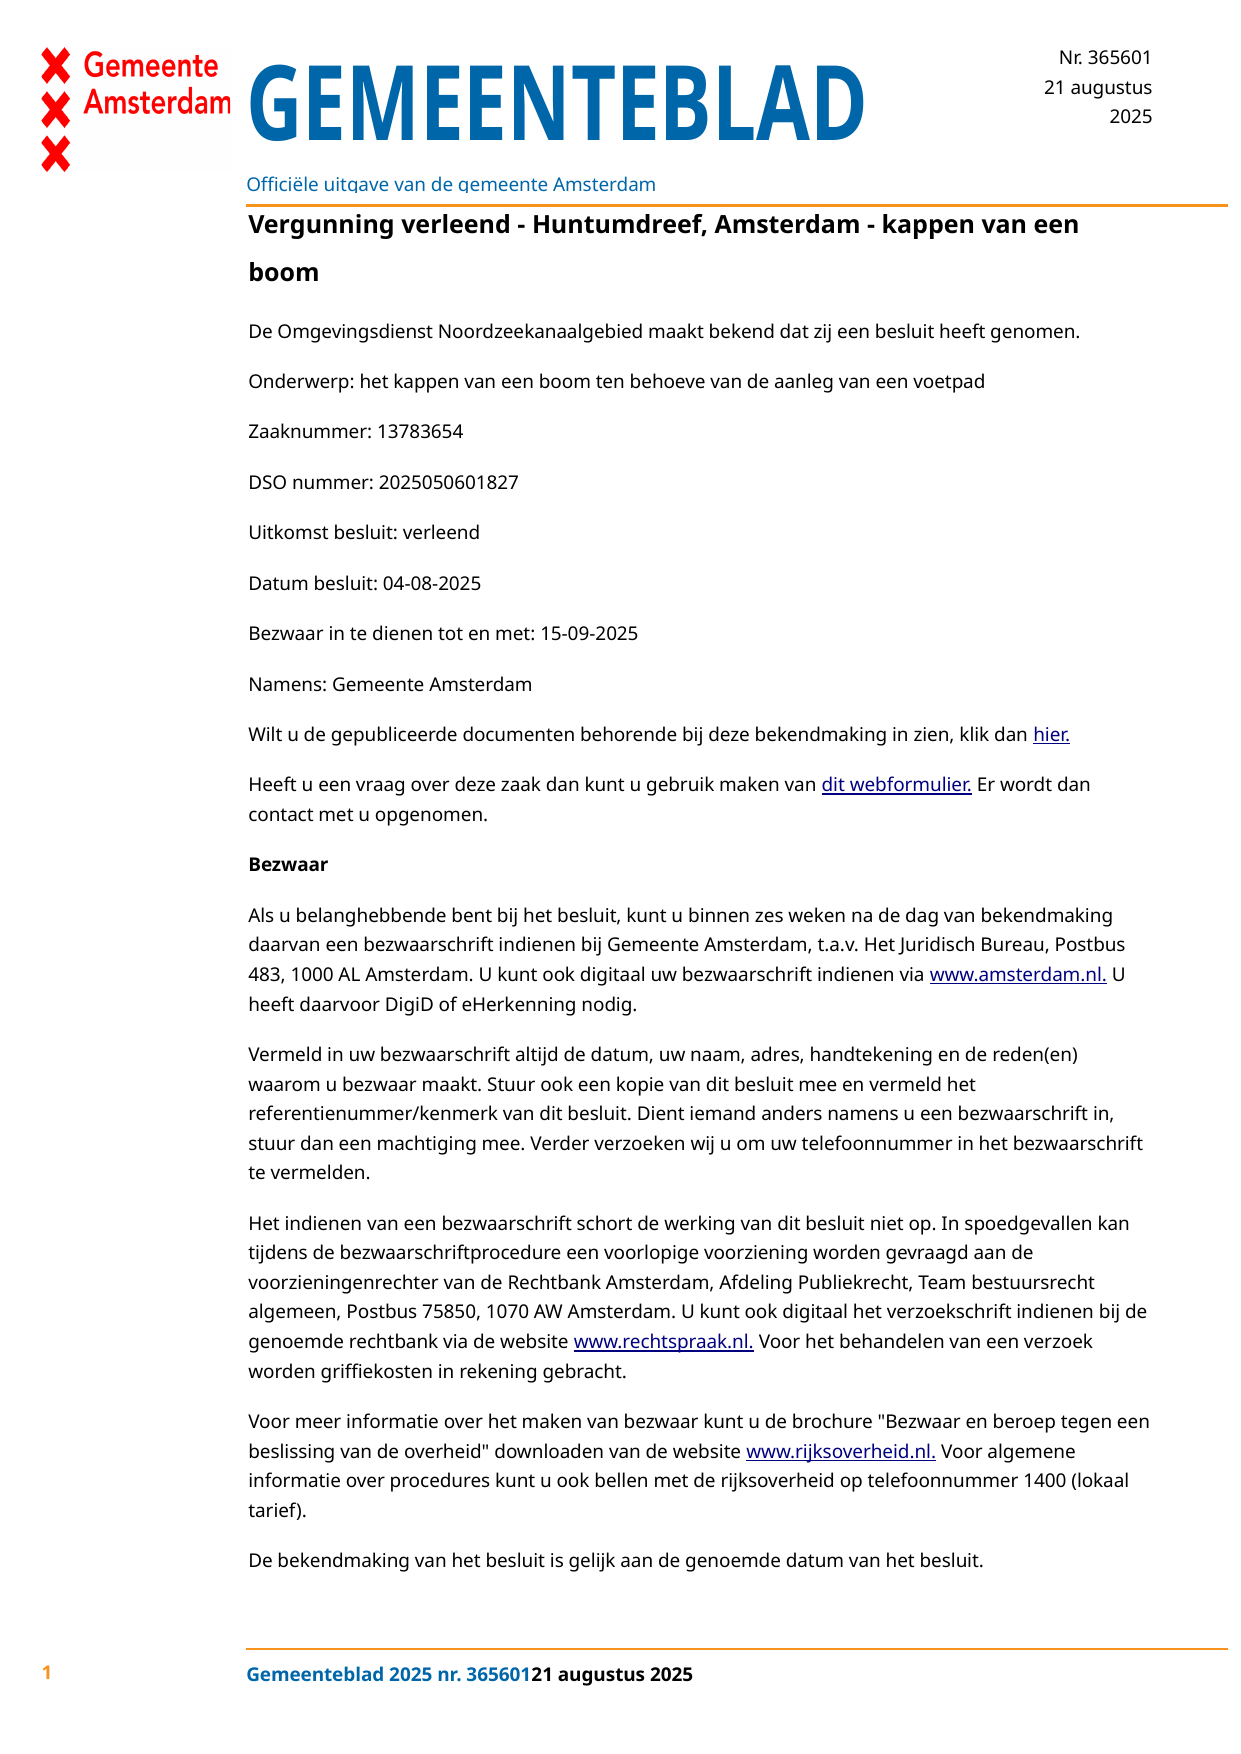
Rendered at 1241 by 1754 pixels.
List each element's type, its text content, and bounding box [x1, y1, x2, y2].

text Bezwaar [248, 852, 1152, 877]
text Namens: Gemeente Amsterdam [248, 671, 1152, 697]
text Onderwerp: het kappen van een boom ten behoeve van de aanleg van een voetpad [248, 368, 1152, 394]
picture [41, 47, 231, 172]
text Vergunning verleend - Huntumdreef, Amsterdam - kappen van een boom [248, 207, 1152, 288]
text Voor meer informatie over het maken van bezwaar kunt u de brochure "Bezwaar en beroep tegen een beslissing van de overheid" downloaden van de website www.rijksoverheid.nl. Voor algemene informatie over procedures kunt u ook bellen met de rijksoverheid op telefoonnummer 1400 (lokaal tarief). [248, 1408, 1152, 1523]
text Bezwaar in te dienen tot en met: 15-09-2025 [248, 620, 1152, 646]
text Heeft u een vraag over deze zaak dan kunt u gebruik maken van dit webformulier. Er wordt dan contact met u opgenomen. [248, 772, 1152, 827]
text Vermeld in uw bezwaarschrift altijd de datum, uw naam, adres, handtekening en de reden(en) waarom u bezwaar maakt. Stuur ook een kopie van dit besluit mee en vermeld het referentienummer/kenmerk van dit besluit. Dient iemand anders namens u een bezwaarschrift in, stuur dan een machtiging mee. Verder verzoeken wij u om uw telefoonnummer in het bezwaarschrift te vermelden. [248, 1041, 1152, 1185]
text Het indienen van een bezwaarschrift schort de werking van dit besluit niet op. In spoedgevallen kan tijdens de bezwaarschriftprocedure een voorlopige voorziening worden gevraagd aan de voorzieningenrechter van de Rechtbank Amsterdam, Afdeling Publiekrecht, Team bestuursrecht algemeen, Postbus 75850, 1070 AW Amsterdam. U kunt ook digitaal het verzoekschrift indienen bij de genoemde rechtbank via de website www.rechtspraak.nl. Voor het behandelen van een verzoek worden griffiekosten in rekening gebracht. [248, 1210, 1152, 1384]
text Datum besluit: 04-08-2025 [248, 570, 1152, 596]
text De bekendmaking van het besluit is gelijk aan de genoemde datum van het besluit. [248, 1547, 1152, 1573]
text De Omgevingsdienst Noordzeekanaalgebied maakt bekend dat zij een besluit heeft genomen. [248, 318, 1152, 344]
text Uitkomst besluit: verleend [248, 519, 1152, 545]
text Zaaknummer: 13783654 [248, 419, 1152, 444]
text DSO nummer: 2025050601827 [248, 469, 1152, 495]
text Als u belanghebbende bent bij het besluit, kunt u binnen zes weken na de dag van bekendmaking daarvan een bezwaarschrift indienen bij Gemeente Amsterdam, t.a.v. Het Juridisch Bureau, Postbus 483, 1000 AL Amsterdam. U kunt ook digitaal uw bezwaarschrift indienen via www.amsterdam.nl. U heeft daarvoor DigiD of eHerkenning nodig. [248, 902, 1152, 1017]
text Wilt u de gepubliceerde documenten behorende bij deze bekendmaking in zien, klik dan hier. [248, 721, 1152, 747]
